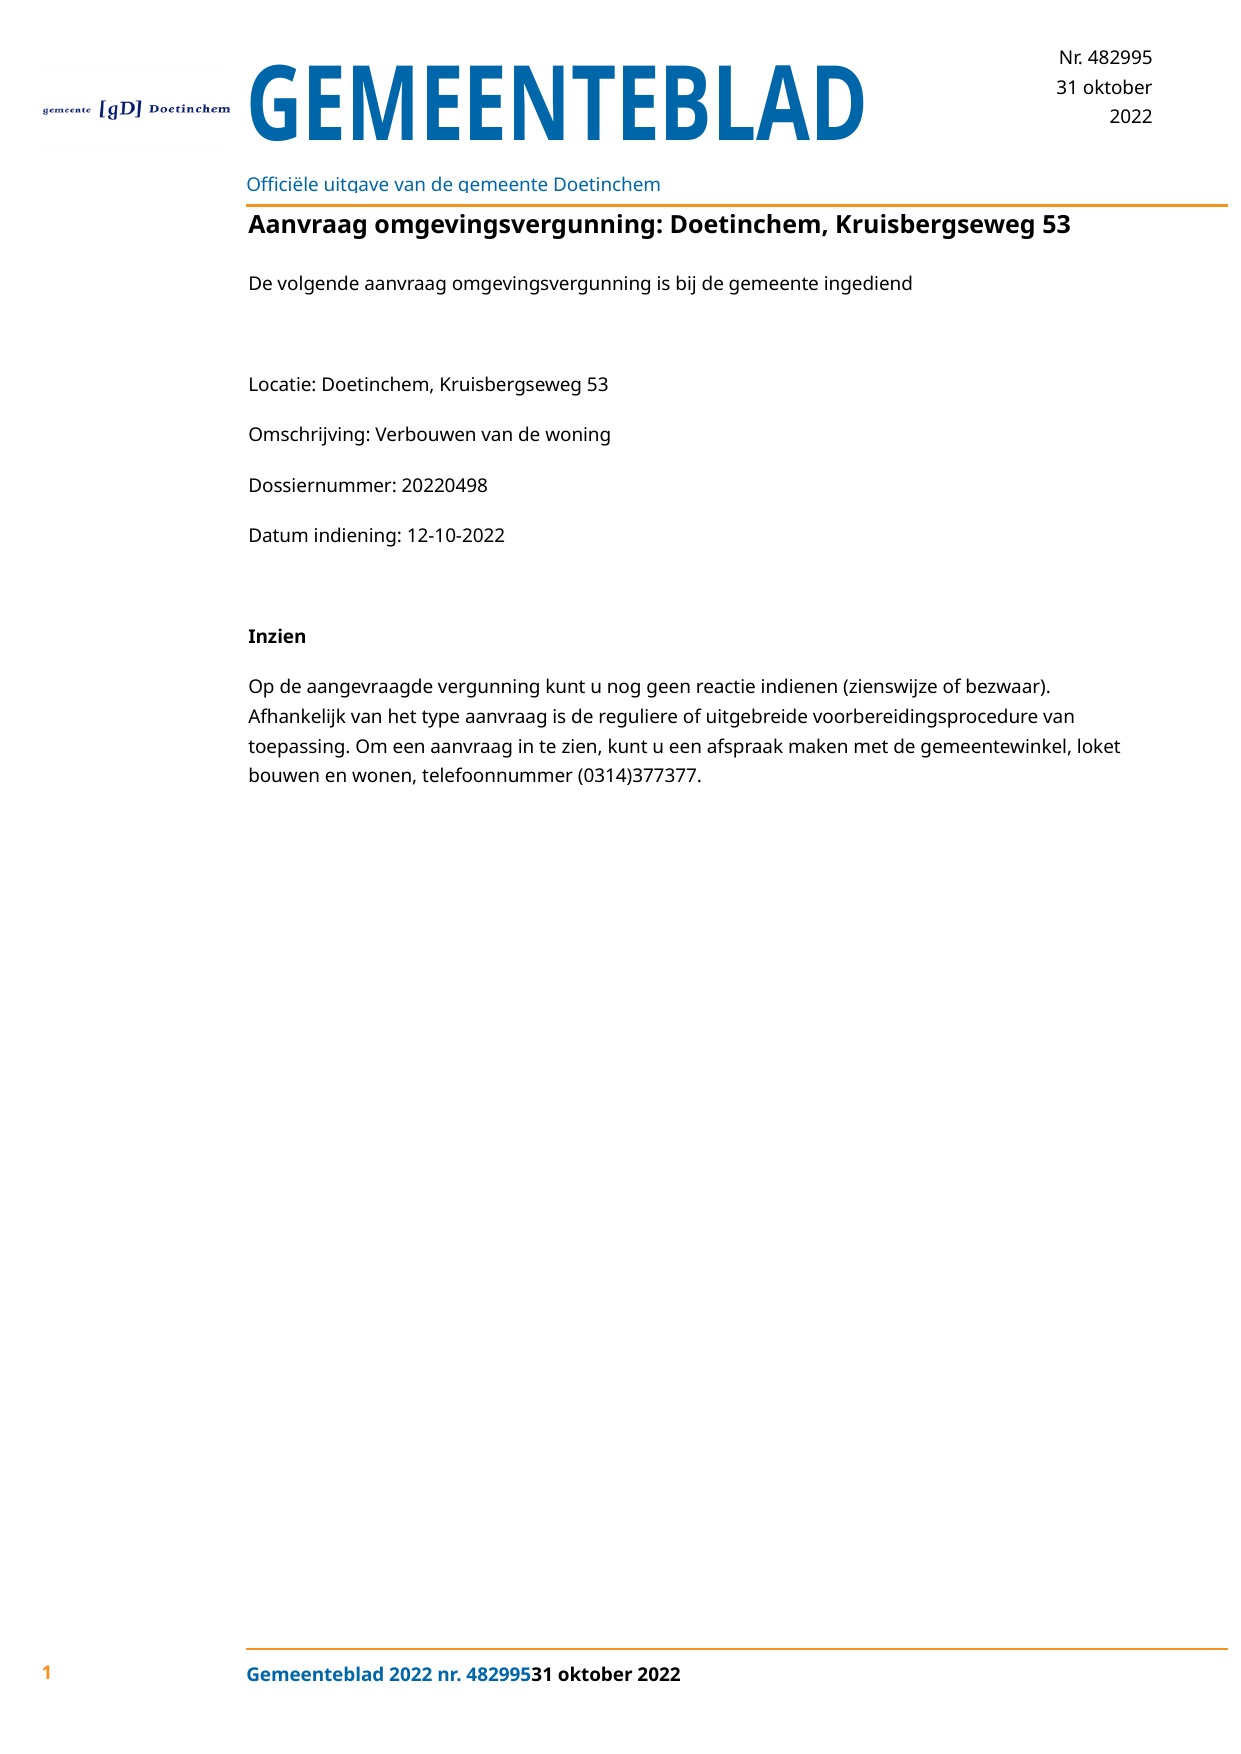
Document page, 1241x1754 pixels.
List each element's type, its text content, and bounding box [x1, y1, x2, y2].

text Omschrijving: Verbouwen van de woning [248, 422, 1152, 447]
text Op de aangevraagde vergunning kunt u nog geen reactie indienen (zienswijze of bezwaar). Afhankelijk van het type aanvraag is de reguliere of uitgebreide voorbereidingsprocedure van toepassing. Om een aanvraag in te zien, kunt u een afspraak maken met de gemeentewinkel, loket bouwen en wonen, telefoonnummer (0314)377377. [248, 674, 1152, 788]
text De volgende aanvraag omgevingsvergunning is bij de gemeente ingediend [248, 270, 1152, 296]
text Datum indiening: 12-10-2022 [248, 522, 1152, 548]
picture [41, 47, 231, 172]
text Aanvraag omgevingsvergunning: Doetinchem, Kruisbergseweg 53 [248, 207, 1152, 241]
text Dossiernummer: 20220498 [248, 472, 1152, 498]
text Inzien [248, 623, 1152, 649]
text Locatie: Doetinchem, Kruisbergseweg 53 [248, 371, 1152, 397]
